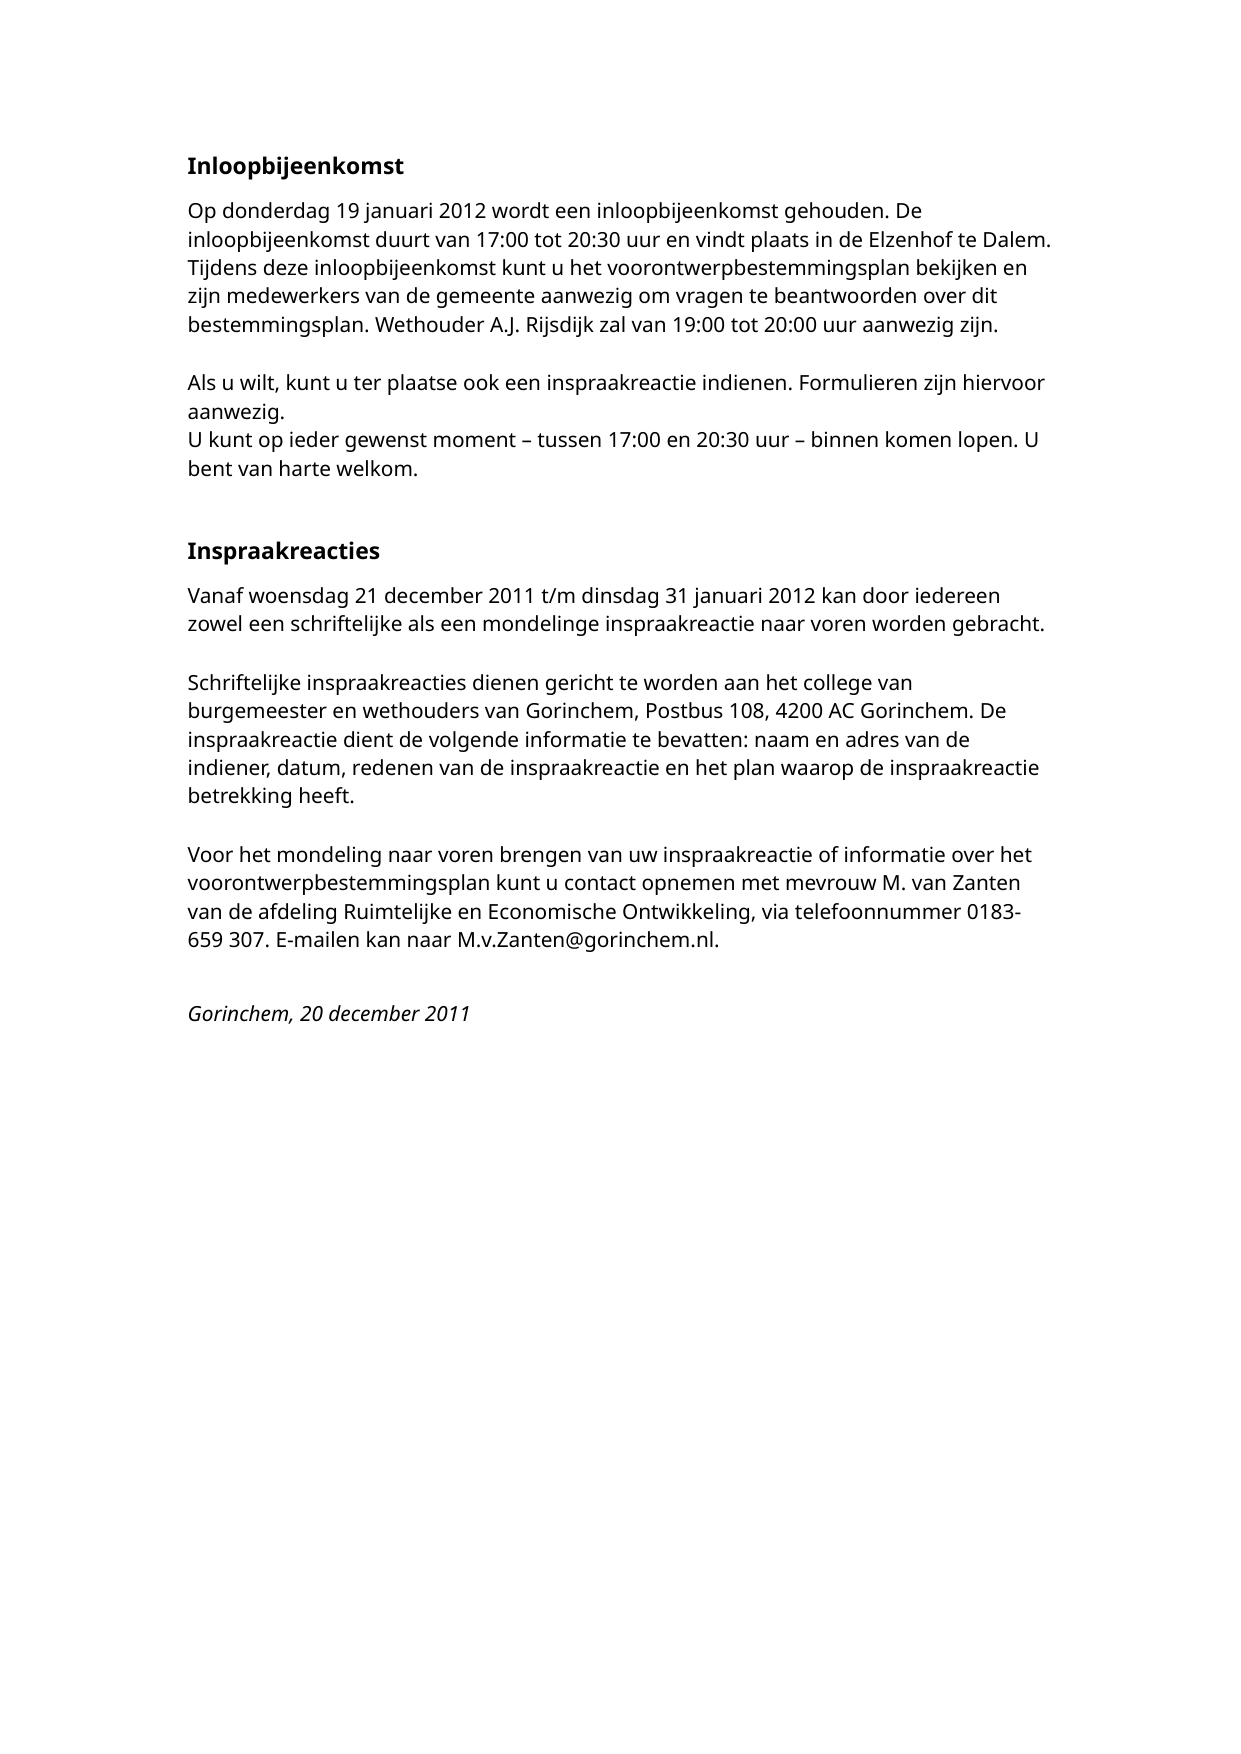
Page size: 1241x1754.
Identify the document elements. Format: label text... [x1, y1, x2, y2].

subtitle Inspraakreacties [187, 535, 1053, 566]
text Schriftelijke inspraakreacties dienen gericht te worden aan het college van burgemeester en wethouders van Gorinchem, Postbus 108, 4200 AC Gorinchem. De inspraakreactie dient de volgende informatie te bevatten: naam en adres van de indiener, datum, redenen van de inspraakreactie en het plan waarop de inspraakreactie betrekking heeft. [187, 668, 1053, 810]
text Voor het mondeling naar voren brengen van uw inspraakreactie of informatie over het voorontwerpbestemmingsplan kunt u contact opnemen met mevrouw M. van Zanten van de afdeling Ruimtelijke en Economische Ontwikkeling, via telefoonnummer 0183-659 307. E-mailen kan naar M.v.Zanten@gorinchem.nl. [187, 840, 1053, 954]
subtitle Inloopbijeenkomst [187, 150, 1053, 181]
text Gorinchem, 20 december 2011 [187, 999, 1053, 1027]
text U kunt op ieder gewenst moment – tussen 17:00 en 20:30 uur – binnen komen lopen. U bent van harte welkom. [187, 425, 1053, 482]
text Op donderdag 19 januari 2012 wordt een inloopbijeenkomst gehouden. De inloopbijeenkomst duurt van 17:00 tot 20:30 uur en vindt plaats in de Elzenhof te Dalem. Tijdens deze inloopbijeenkomst kunt u het voorontwerpbestemmingsplan bekijken en zijn medewerkers van de gemeente aanwezig om vragen te beantwoorden over dit bestemmingsplan. Wethouder A.J. Rijsdijk zal van 19:00 tot 20:00 uur aanwezig zijn. [187, 196, 1053, 338]
text Als u wilt, kunt u ter plaatse ook een inspraakreactie indienen. Formulieren zijn hiervoor aanwezig. [187, 368, 1053, 425]
text Vanaf woensdag 21 december 2011 t/m dinsdag 31 januari 2012 kan door iedereen zowel een schriftelijke als een mondelinge inspraakreactie naar voren worden gebracht. [187, 581, 1053, 638]
